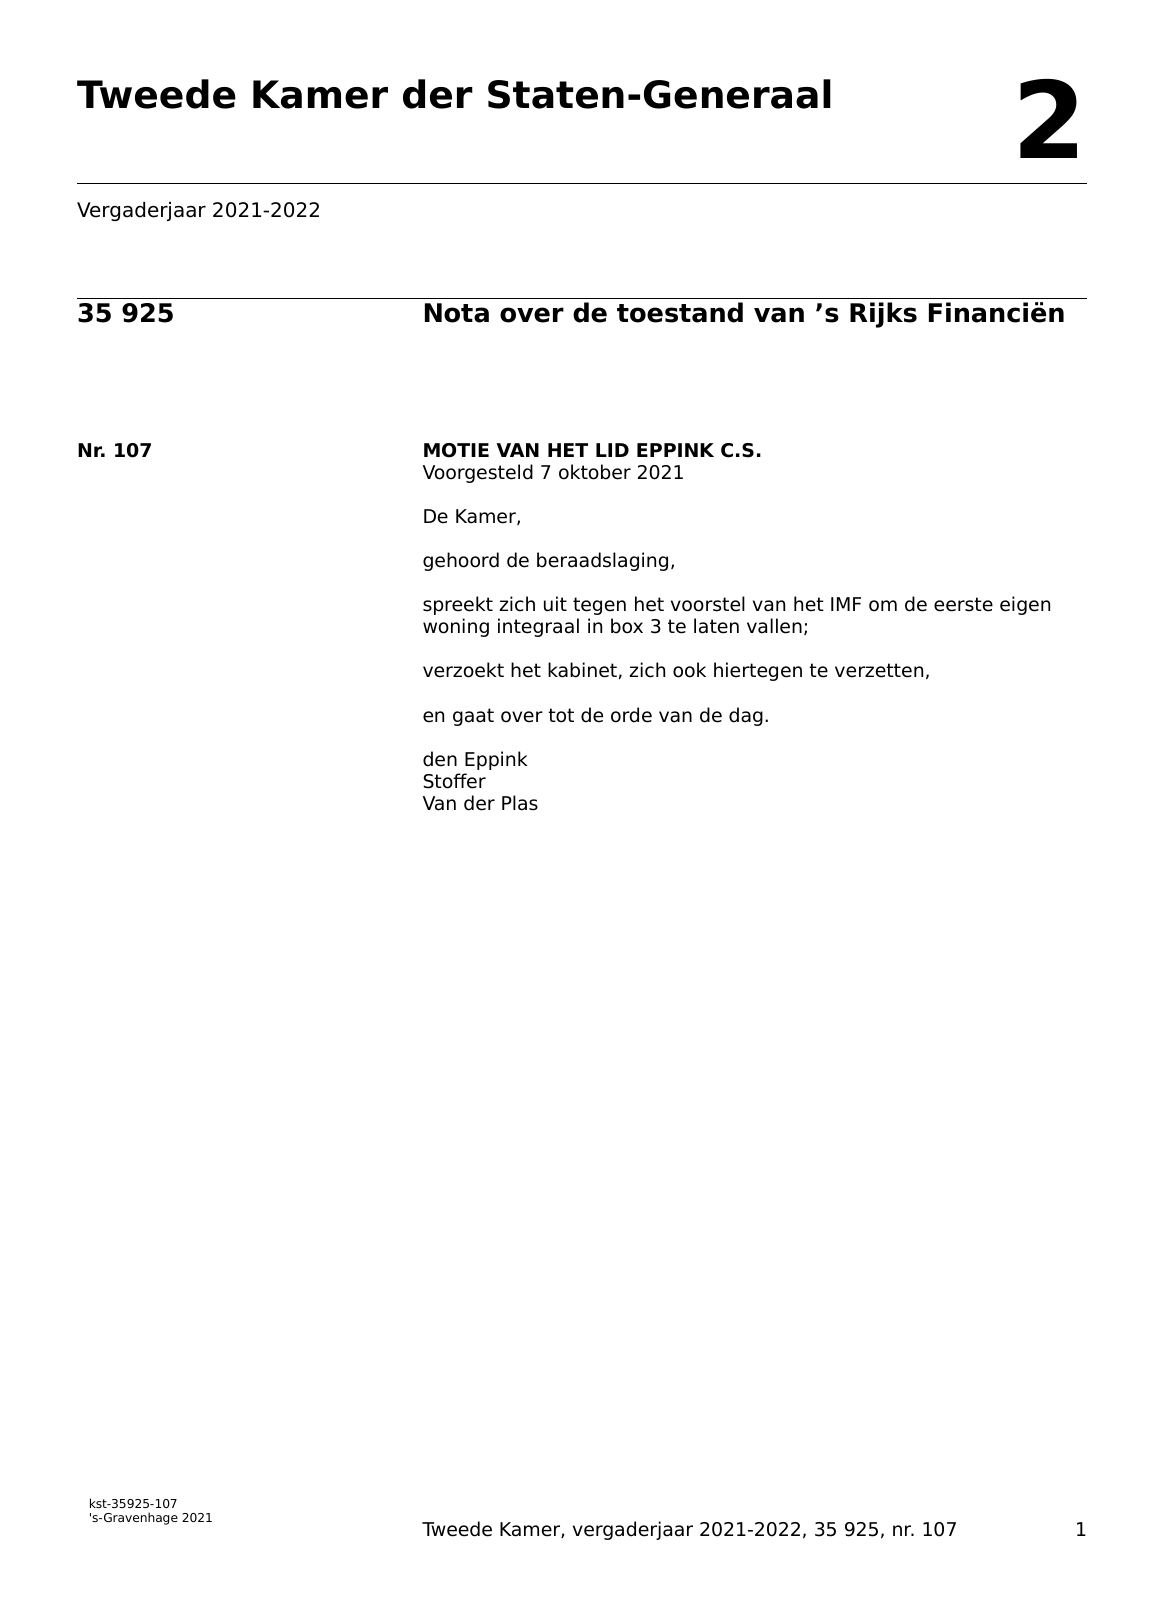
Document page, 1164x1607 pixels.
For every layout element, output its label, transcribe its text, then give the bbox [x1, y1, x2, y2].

text en gaat over tot de orde van de dag. [422, 704, 1087, 726]
text verzoekt het kabinet, zich ook hiertegen te verzetten, [422, 660, 1087, 682]
text gehoord de beraadslaging, [422, 550, 1087, 572]
subtitle 35 925 Nota over de toestand van ’s Rijks Financiën [77, 299, 1087, 329]
text 's-Gravenhage 2021 [88, 1511, 323, 1525]
text De Kamer, [422, 506, 1087, 528]
text Stoffer [422, 771, 1087, 793]
text Voorgesteld 7 oktober 2021 [422, 462, 1087, 484]
table_header 2 [886, 59, 1087, 183]
table_cell Vergaderjaar 2021-2022 [77, 184, 1087, 298]
text den Eppink [422, 749, 1087, 771]
text Van der Plas [422, 793, 1087, 814]
text kst-35925-107 [88, 1497, 323, 1511]
subtitle Nr. 107 MOTIE VAN HET LID EPPINK C.S. [77, 440, 1087, 462]
table_header Tweede Kamer der Staten-Generaal [77, 59, 886, 183]
text spreekt zich uit tegen het voorstel van het IMF om de eerste eigen woning integraal in box 3 te laten vallen; [422, 594, 1087, 638]
